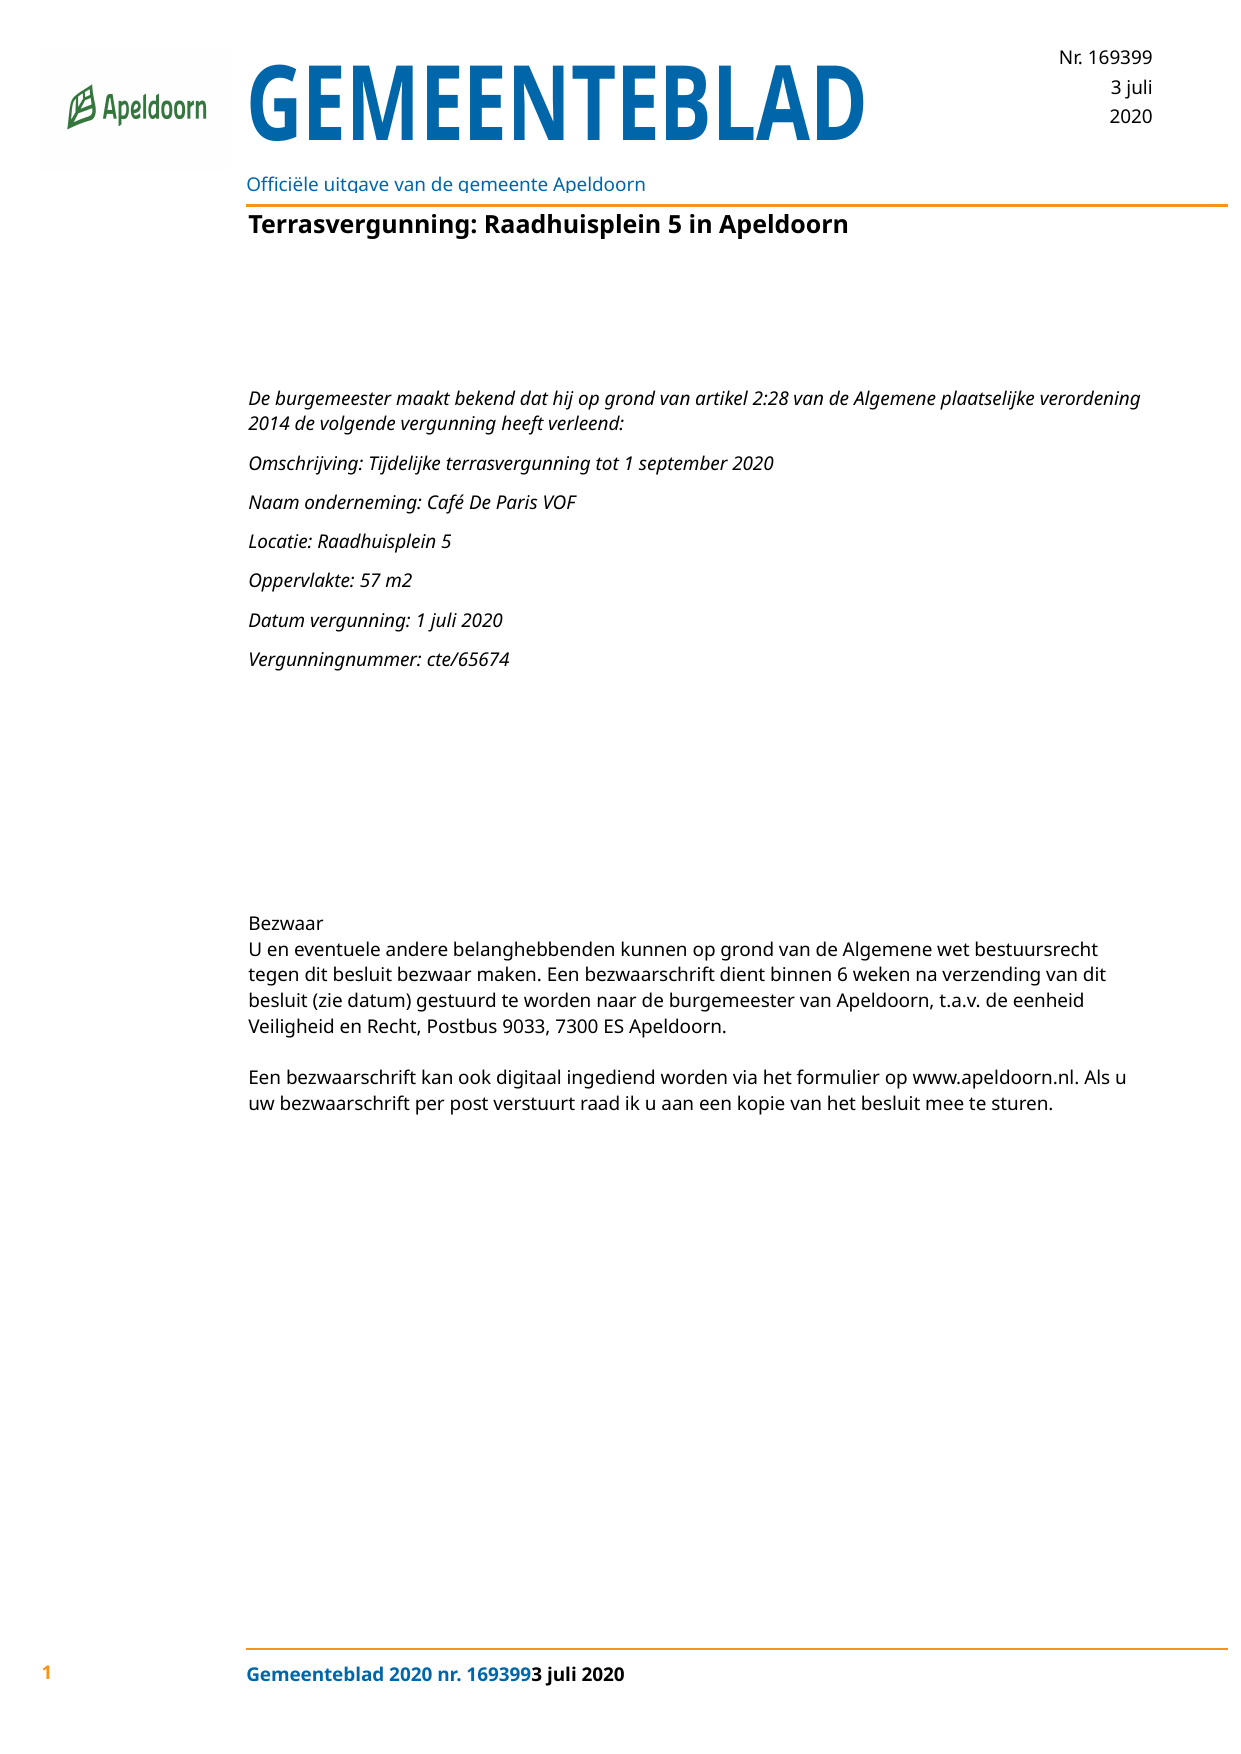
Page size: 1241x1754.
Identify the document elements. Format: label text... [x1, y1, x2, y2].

text De burgemeester maakt bekend dat hij op grond van artikel 2:28 van de Algemene plaatselijke verordening 2014 de volgende vergunning heeft verleend: [248, 385, 1152, 436]
text Locatie: Raadhuisplein 5 [248, 528, 1152, 554]
text Naam onderneming: Café De Paris VOF [248, 489, 1152, 515]
text Een bezwaarschrift kan ook digitaal ingediend worden via het formulier op www.apeldoorn.nl. Als u uw bezwaarschrift per post verstuurt raad ik u aan een kopie van het besluit mee te sturen. [248, 1064, 1152, 1116]
text Datum vergunning: 1 juli 2020 [248, 607, 1152, 632]
text Terrasvergunning: Raadhuisplein 5 in Apeldoorn [248, 207, 1152, 241]
text Vergunningnummer: cte/65674 [248, 646, 1152, 672]
text U en eventuele andere belanghebbenden kunnen op grond van de Algemene wet bestuursrecht tegen dit besluit bezwaar maken. Een bezwaarschrift dient binnen 6 weken na verzending van dit besluit (zie datum) gestuurd te worden naar de burgemeester van Apeldoorn, t.a.v. de eenheid Veiligheid en Recht, Postbus 9033, 7300 ES Apeldoorn. [248, 936, 1152, 1039]
text Oppervlakte: 57 m2 [248, 567, 1152, 593]
picture [41, 47, 231, 172]
text Omschrijving: Tijdelijke terrasvergunning tot 1 september 2020 [248, 450, 1152, 475]
text Bezwaar [248, 910, 1152, 936]
